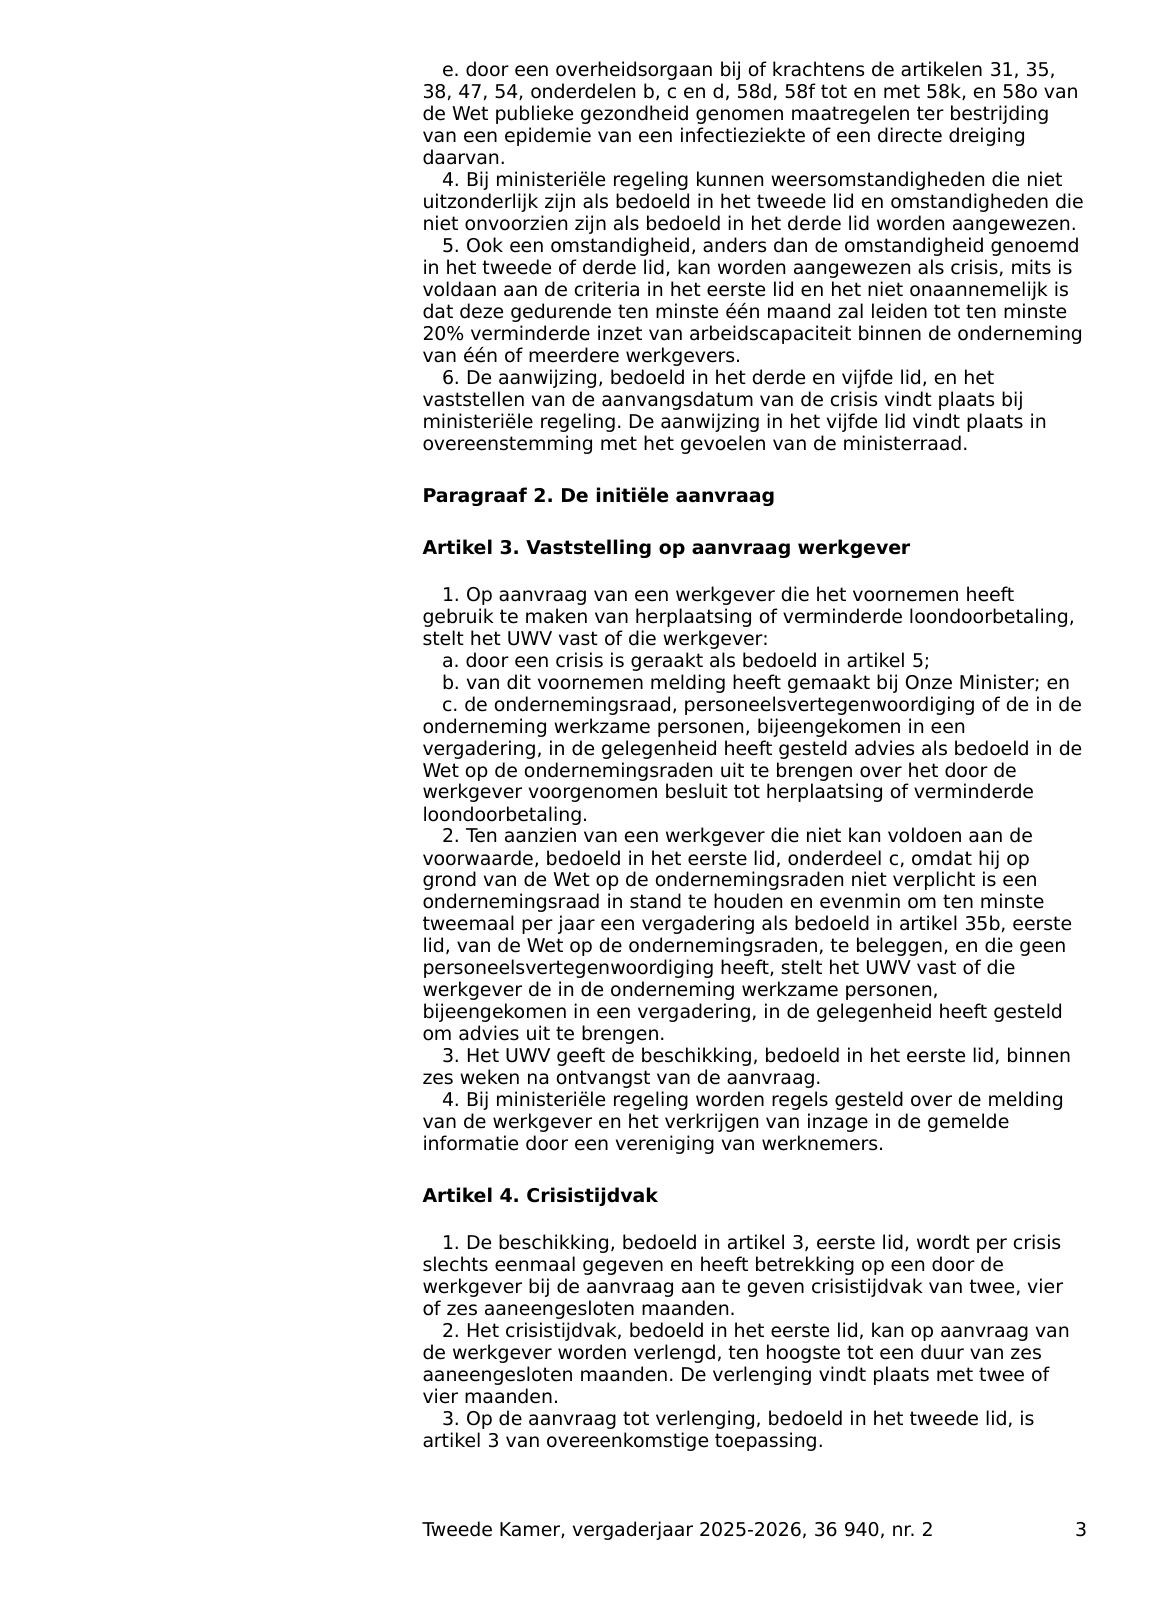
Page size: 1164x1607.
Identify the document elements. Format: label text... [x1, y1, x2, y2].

text e. door een overheidsorgaan bij of krachtens de artikelen 31, 35, 38, 47, 54, onderdelen b, c en d, 58d, 58f tot en met 58k, en 58o van de Wet publieke gezondheid genomen maatregelen ter bestrijding van een epidemie van een infectieziekte of een directe dreiging daarvan. [422, 59, 1087, 169]
subtitle Artikel 3. Vaststelling op aanvraag werkgever [422, 537, 1087, 559]
text 3. Het UWV geeft de beschikking, bedoeld in het eerste lid, binnen zes weken na ontvangst van de aanvraag. [422, 1045, 1087, 1089]
text 5. Ook een omstandigheid, anders dan de omstandigheid genoemd in het tweede of derde lid, kan worden aangewezen als crisis, mits is voldaan aan de criteria in het eerste lid en het niet onaannemelijk is dat deze gedurende ten minste één maand zal leiden tot ten minste 20% verminderde inzet van arbeidscapaciteit binnen de onderneming van één of meerdere werkgevers. [422, 235, 1087, 367]
text 6. De aanwijzing, bedoeld in het derde en vijfde lid, en het vaststellen van de aanvangsdatum van de crisis vindt plaats bij ministeriële regeling. De aanwijzing in het vijfde lid vindt plaats in overeenstemming met het gevoelen van de ministerraad. [422, 367, 1087, 455]
text 1. Op aanvraag van een werkgever die het voornemen heeft gebruik te maken van herplaatsing of verminderde loondoorbetaling, stelt het UWV vast of die werkgever: [422, 584, 1087, 649]
subtitle Paragraaf 2. De initiële aanvraag [422, 485, 1087, 507]
text c. de ondernemingsraad, personeelsvertegenwoordiging of de in de onderneming werkzame personen, bijeengekomen in een vergadering, in de gelegenheid heeft gesteld advies als bedoeld in de Wet op de ondernemingsraden uit te brengen over het door de werkgever voorgenomen besluit tot herplaatsing of verminderde loondoorbetaling. [422, 693, 1087, 825]
text a. door een crisis is geraakt als bedoeld in artikel 5; [422, 649, 1087, 672]
text 2. Ten aanzien van een werkgever die niet kan voldoen aan de voorwaarde, bedoeld in het eerste lid, onderdeel c, omdat hij op grond van de Wet op de ondernemingsraden niet verplicht is een ondernemingsraad in stand te houden en evenmin om ten minste tweemaal per jaar een vergadering als bedoeld in artikel 35b, eerste lid, van de Wet op de ondernemingsraden, te beleggen, en die geen personeelsvertegenwoordiging heeft, stelt het UWV vast of die werkgever de in de onderneming werkzame personen, bijeengekomen in een vergadering, in de gelegenheid heeft gesteld om advies uit te brengen. [422, 825, 1087, 1045]
text 2. Het crisistijdvak, bedoeld in het eerste lid, kan op aanvraag van de werkgever worden verlengd, ten hoogste tot een duur van zes aaneengesloten maanden. De verlenging vindt plaats met twee of vier maanden. [422, 1320, 1087, 1408]
text 4. Bij ministeriële regeling worden regels gesteld over de melding van de werkgever en het verkrijgen van inzage in de gemelde informatie door een vereniging van werknemers. [422, 1089, 1087, 1155]
text b. van dit voornemen melding heeft gemaakt bij Onze Minister; en [422, 672, 1087, 693]
text 3. Op de aanvraag tot verlenging, bedoeld in het tweede lid, is artikel 3 van overeenkomstige toepassing. [422, 1408, 1087, 1452]
subtitle Artikel 4. Crisistijdvak [422, 1185, 1087, 1207]
text 1. De beschikking, bedoeld in artikel 3, eerste lid, wordt per crisis slechts eenmaal gegeven en heeft betrekking op een door de werkgever bij de aanvraag aan te geven crisistijdvak van twee, vier of zes aaneengesloten maanden. [422, 1232, 1087, 1320]
text 4. Bij ministeriële regeling kunnen weersomstandigheden die niet uitzonderlijk zijn als bedoeld in het tweede lid en omstandigheden die niet onvoorzien zijn als bedoeld in het derde lid worden aangewezen. [422, 169, 1087, 235]
